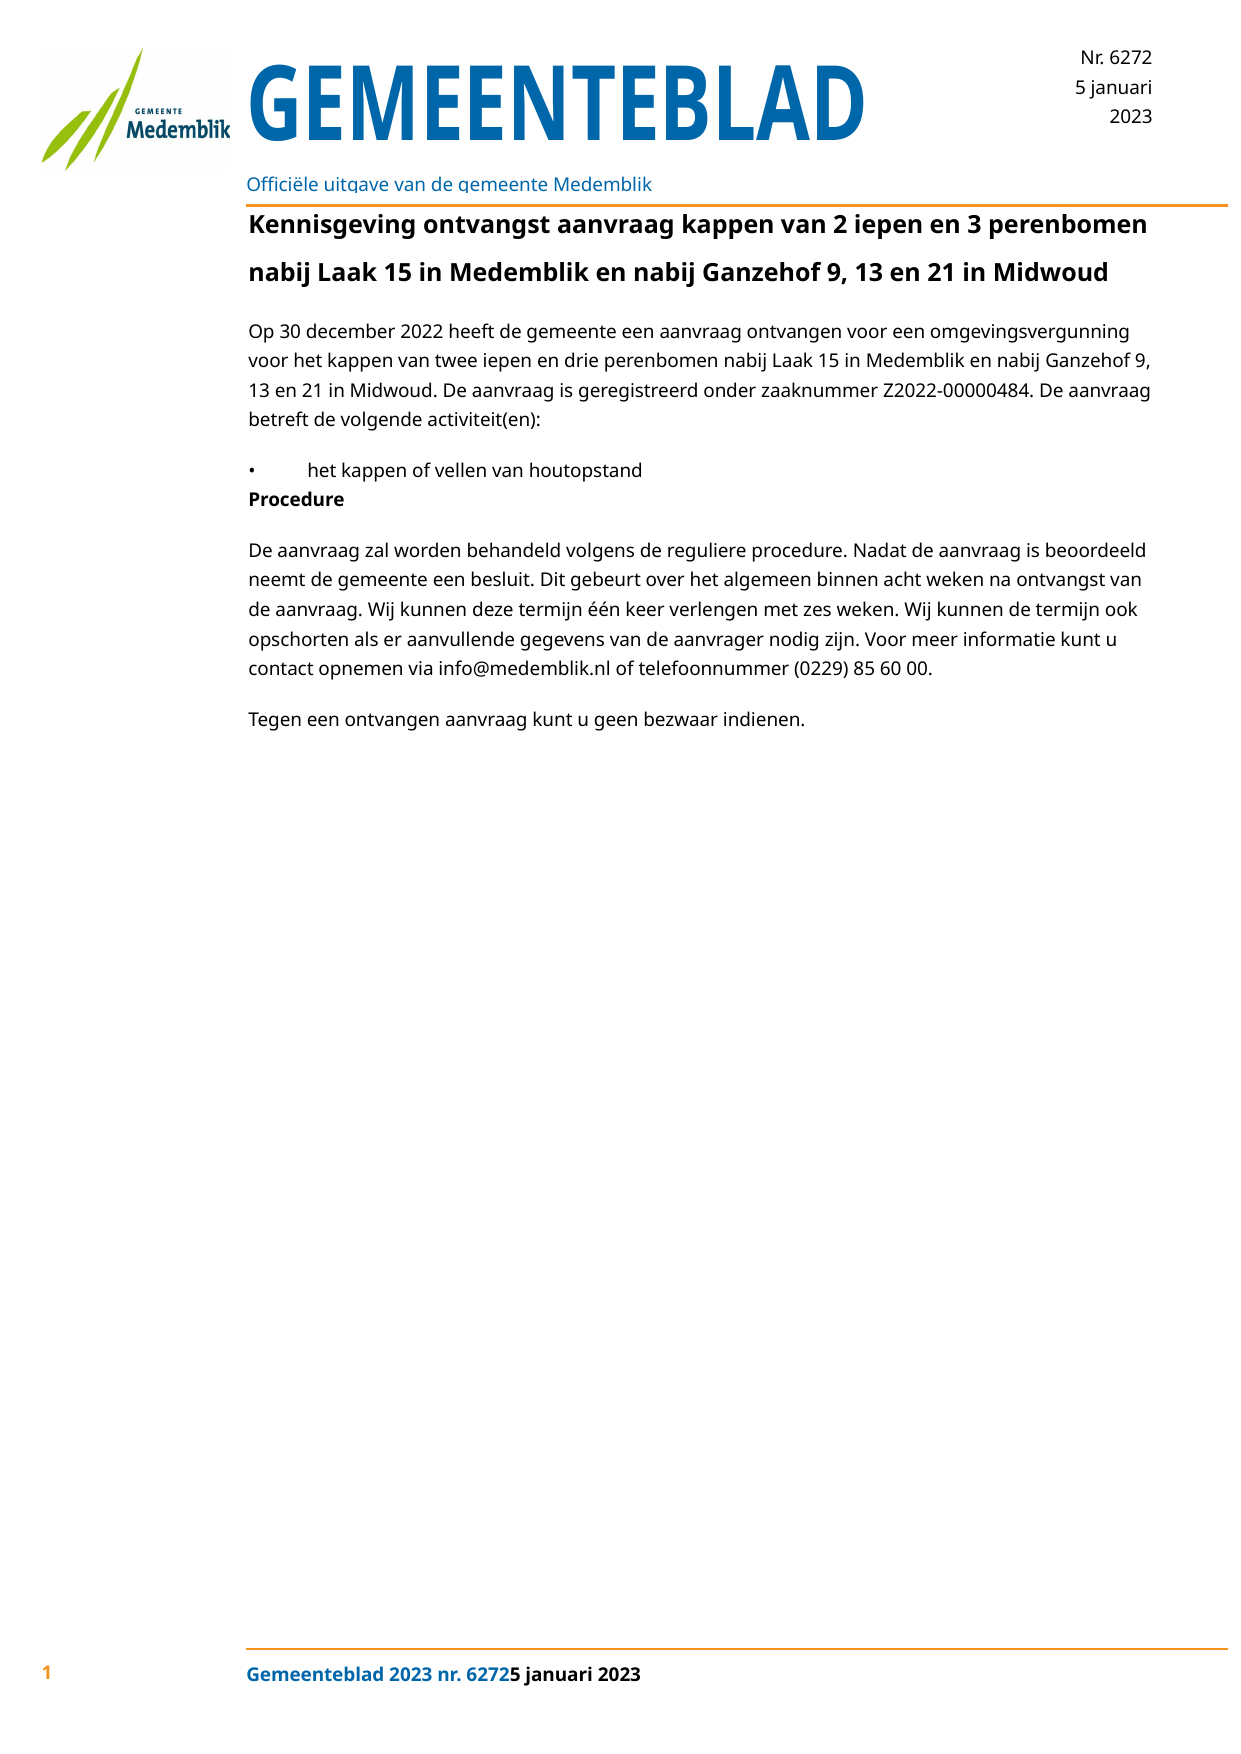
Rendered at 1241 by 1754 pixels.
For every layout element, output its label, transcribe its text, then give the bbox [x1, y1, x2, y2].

picture [41, 47, 231, 172]
text Procedure [248, 487, 1152, 512]
text De aanvraag zal worden behandeld volgens de reguliere procedure. Nadat de aanvraag is beoordeeld neemt de gemeente een besluit. Dit gebeurt over het algemeen binnen acht weken na ontvangst van de aanvraag. Wij kunnen deze termijn één keer verlengen met zes weken. Wij kunnen de termijn ook opschorten als er aanvullende gegevens van de aanvrager nodig zijn. Voor meer informatie kunt u contact opnemen via info@medemblik.nl of telefoonnummer (0229) 85 60 00. [248, 537, 1152, 681]
list het kappen of vellen van houtopstand [248, 457, 1152, 483]
text Tegen een ontvangen aanvraag kunt u geen bezwaar indienen. [248, 706, 1152, 732]
text Op 30 december 2022 heeft de gemeente een aanvraag ontvangen voor een omgevingsvergunning voor het kappen van twee iepen en drie perenbomen nabij Laak 15 in Medemblik en nabij Ganzehof 9, 13 en 21 in Midwoud. De aanvraag is geregistreerd onder zaaknummer Z2022-00000484. De aanvraag betreft de volgende activiteit(en): [248, 318, 1152, 432]
text Kennisgeving ontvangst aanvraag kappen van 2 iepen en 3 perenbomen nabij Laak 15 in Medemblik en nabij Ganzehof 9, 13 en 21 in Midwoud [248, 207, 1152, 288]
